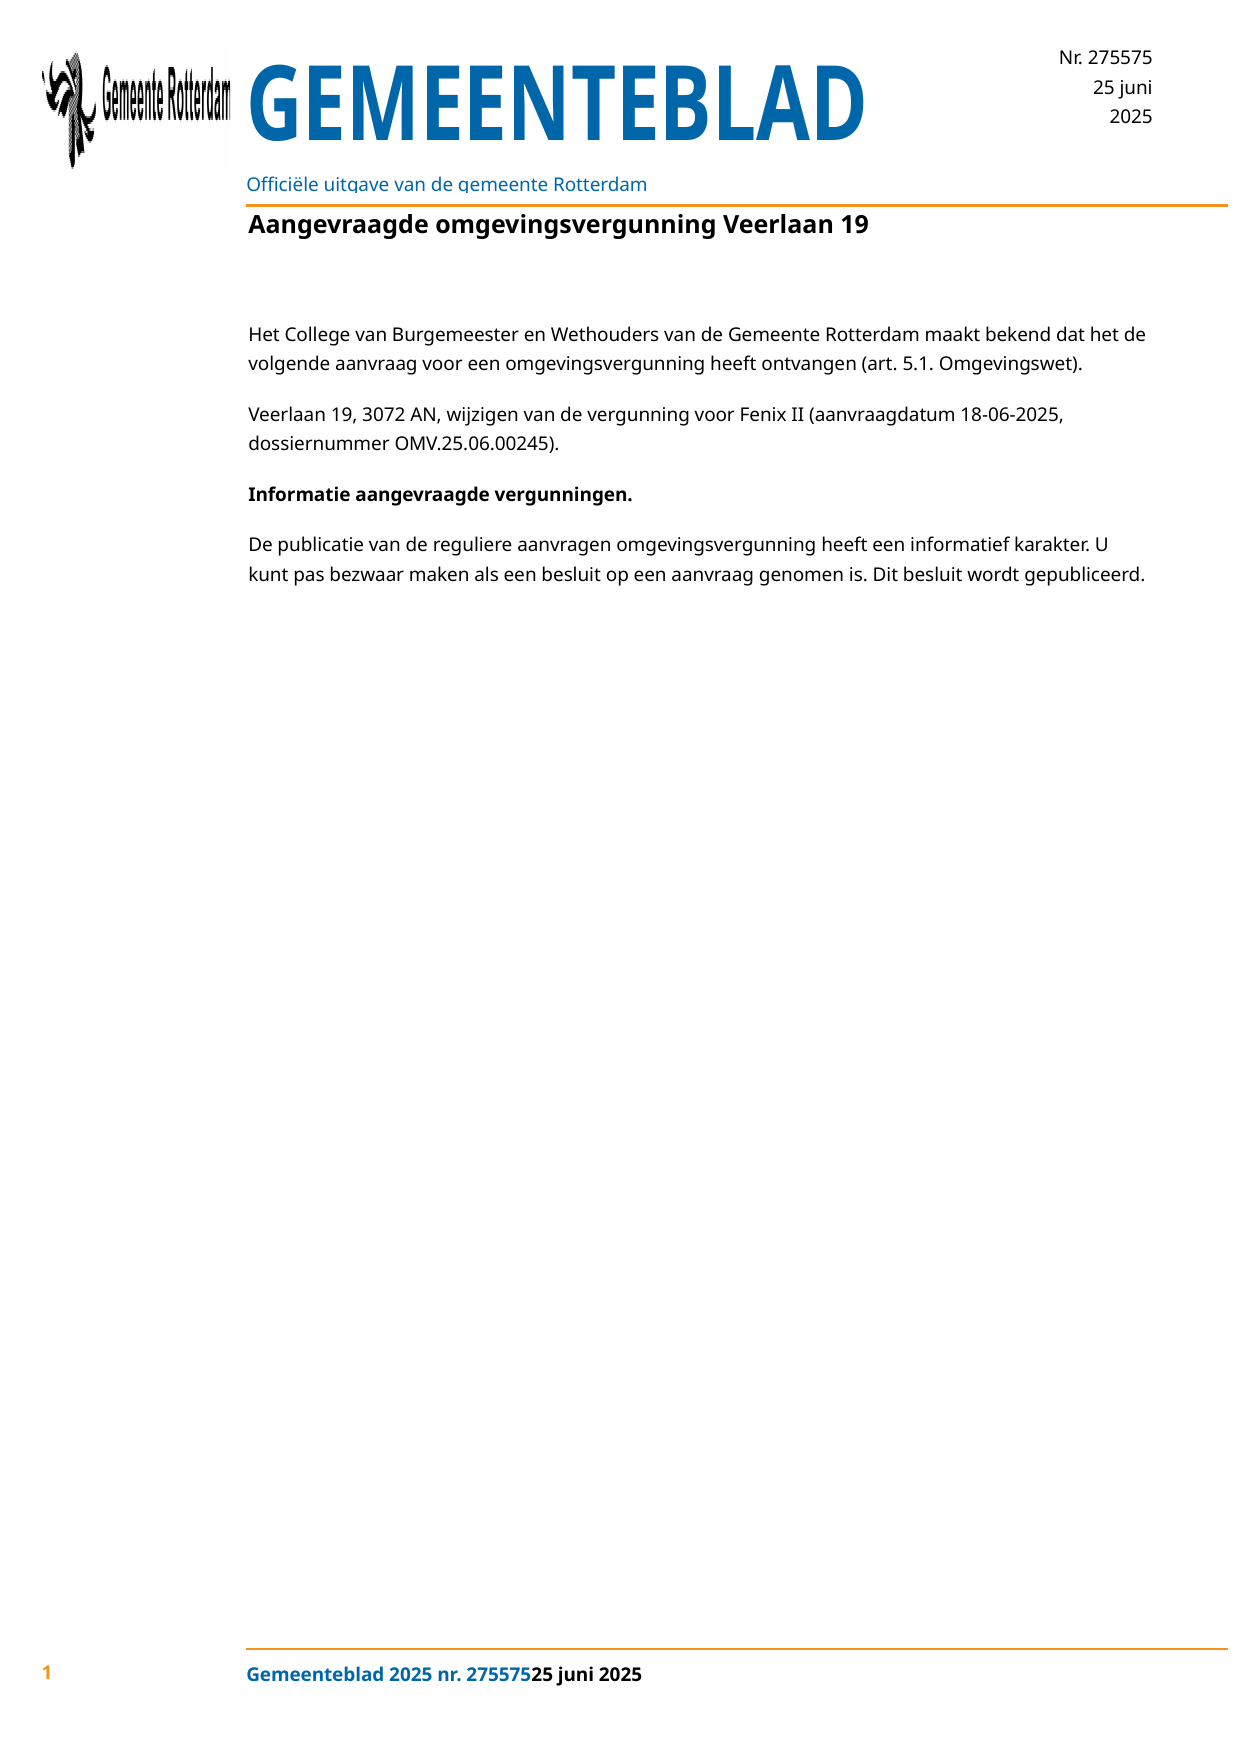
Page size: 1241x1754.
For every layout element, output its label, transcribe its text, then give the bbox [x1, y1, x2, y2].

text Informatie aangevraagde vergunningen. [248, 481, 1152, 506]
picture [41, 47, 231, 172]
text De publicatie van de reguliere aanvragen omgevingsvergunning heeft een informatief karakter. U kunt pas bezwaar maken als een besluit op een aanvraag genomen is. Dit besluit wordt gepubliceerd. [248, 531, 1152, 586]
text Aangevraagde omgevingsvergunning Veerlaan 19 [248, 207, 1152, 241]
text Het College van Burgemeester en Wethouders van de Gemeente Rotterdam maakt bekend dat het de volgende aanvraag voor een omgevingsvergunning heeft ontvangen (art. 5.1. Omgevingswet). [248, 321, 1152, 376]
text Veerlaan 19, 3072 AN, wijzigen van de vergunning voor Fenix II (aanvraagdatum 18-06-2025, dossiernummer OMV.25.06.00245). [248, 401, 1152, 456]
